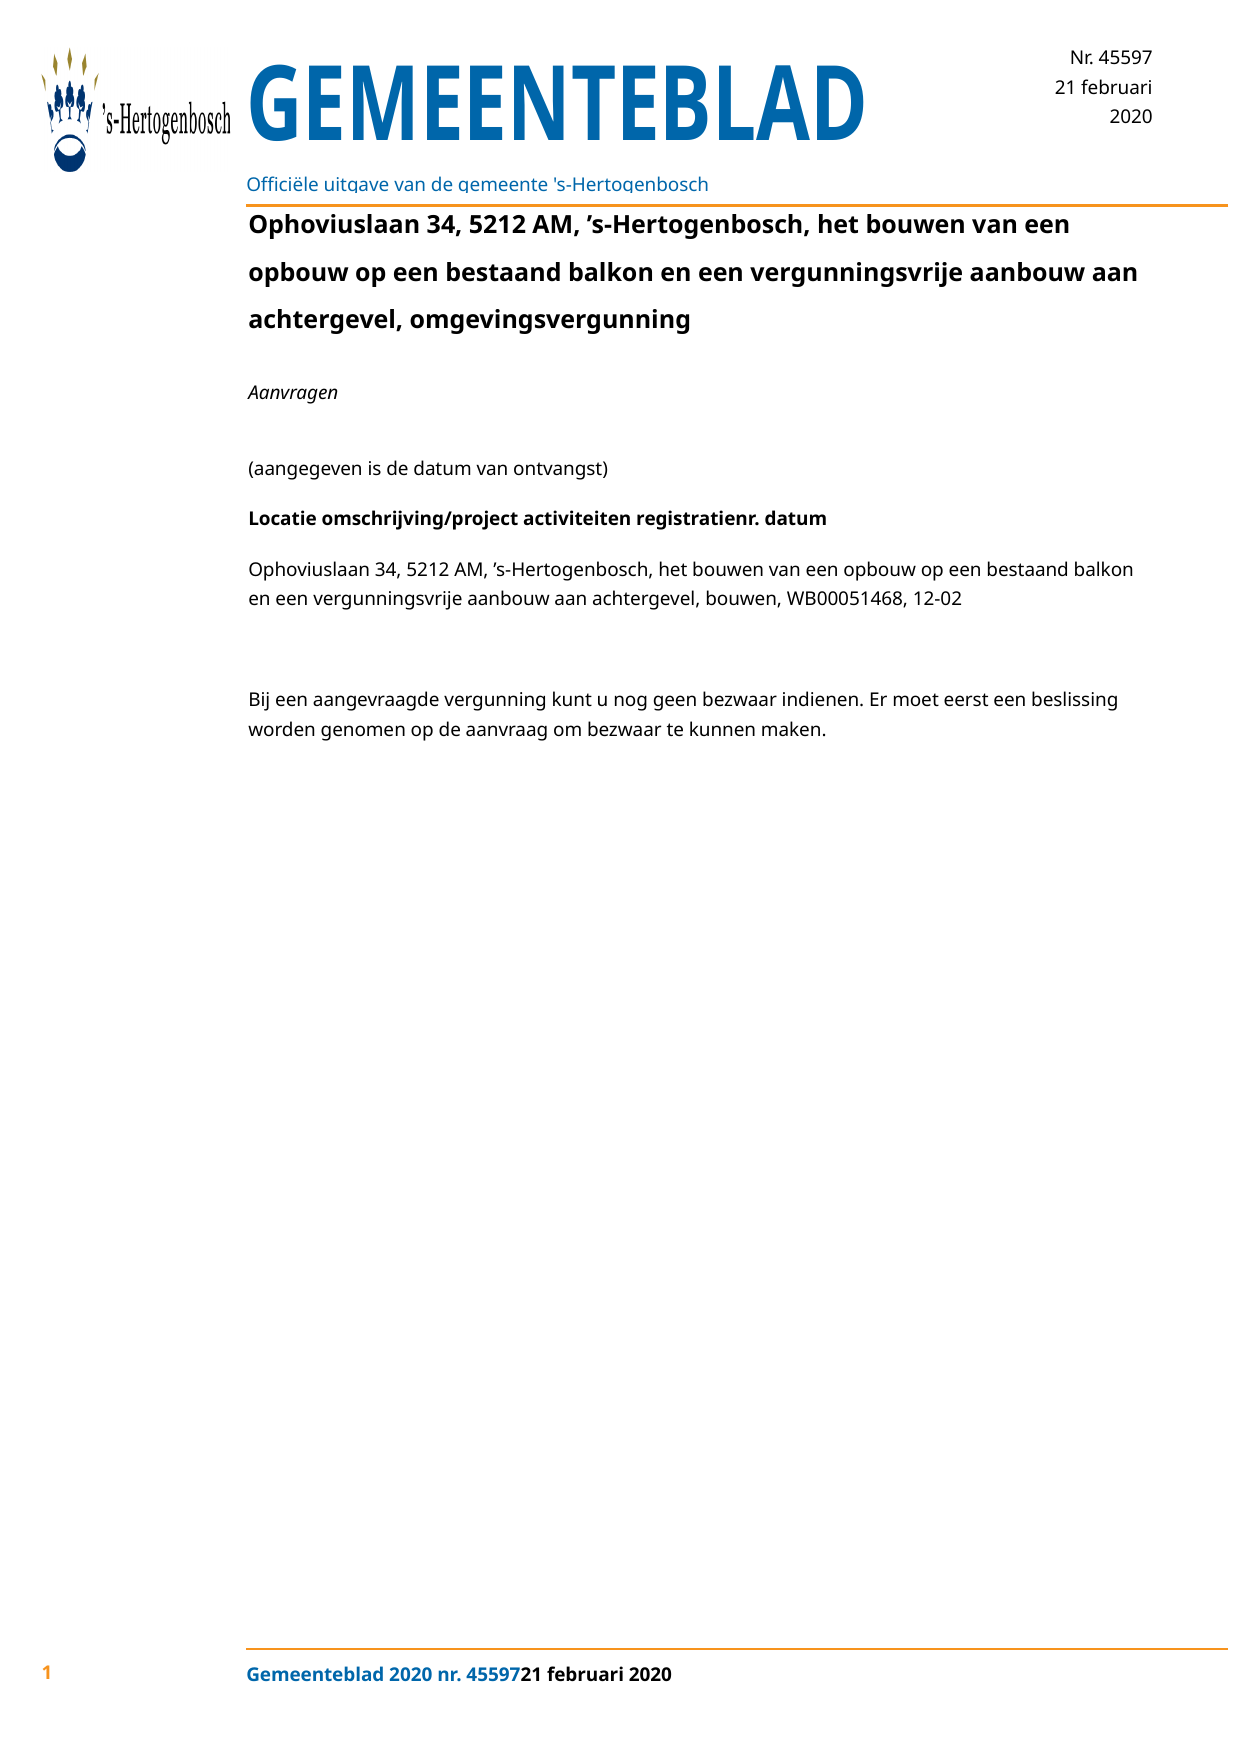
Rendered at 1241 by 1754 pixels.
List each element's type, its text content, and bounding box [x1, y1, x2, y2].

text (aangegeven is de datum van ontvangst) [248, 455, 1152, 481]
text Locatie omschrijving/project activiteiten registratienr. datum [248, 506, 1152, 531]
picture [41, 47, 231, 172]
text Ophoviuslaan 34, 5212 AM, ’s-Hertogenbosch, het bouwen van een opbouw op een bestaand balkon en een vergunningsvrije aanbouw aan achtergevel, bouwen, WB00051468, 12-02 [248, 556, 1152, 611]
text Bij een aangevraagde vergunning kunt u nog geen bezwaar indienen. Er moet eerst een beslissing worden genomen op de aanvraag om bezwaar te kunnen maken. [248, 686, 1152, 742]
text Ophoviuslaan 34, 5212 AM, ’s-Hertogenbosch, het bouwen van een opbouw op een bestaand balkon en een vergunningsvrije aanbouw aan achtergevel, omgevingsvergunning [248, 207, 1152, 336]
text Aanvragen [248, 379, 1152, 405]
